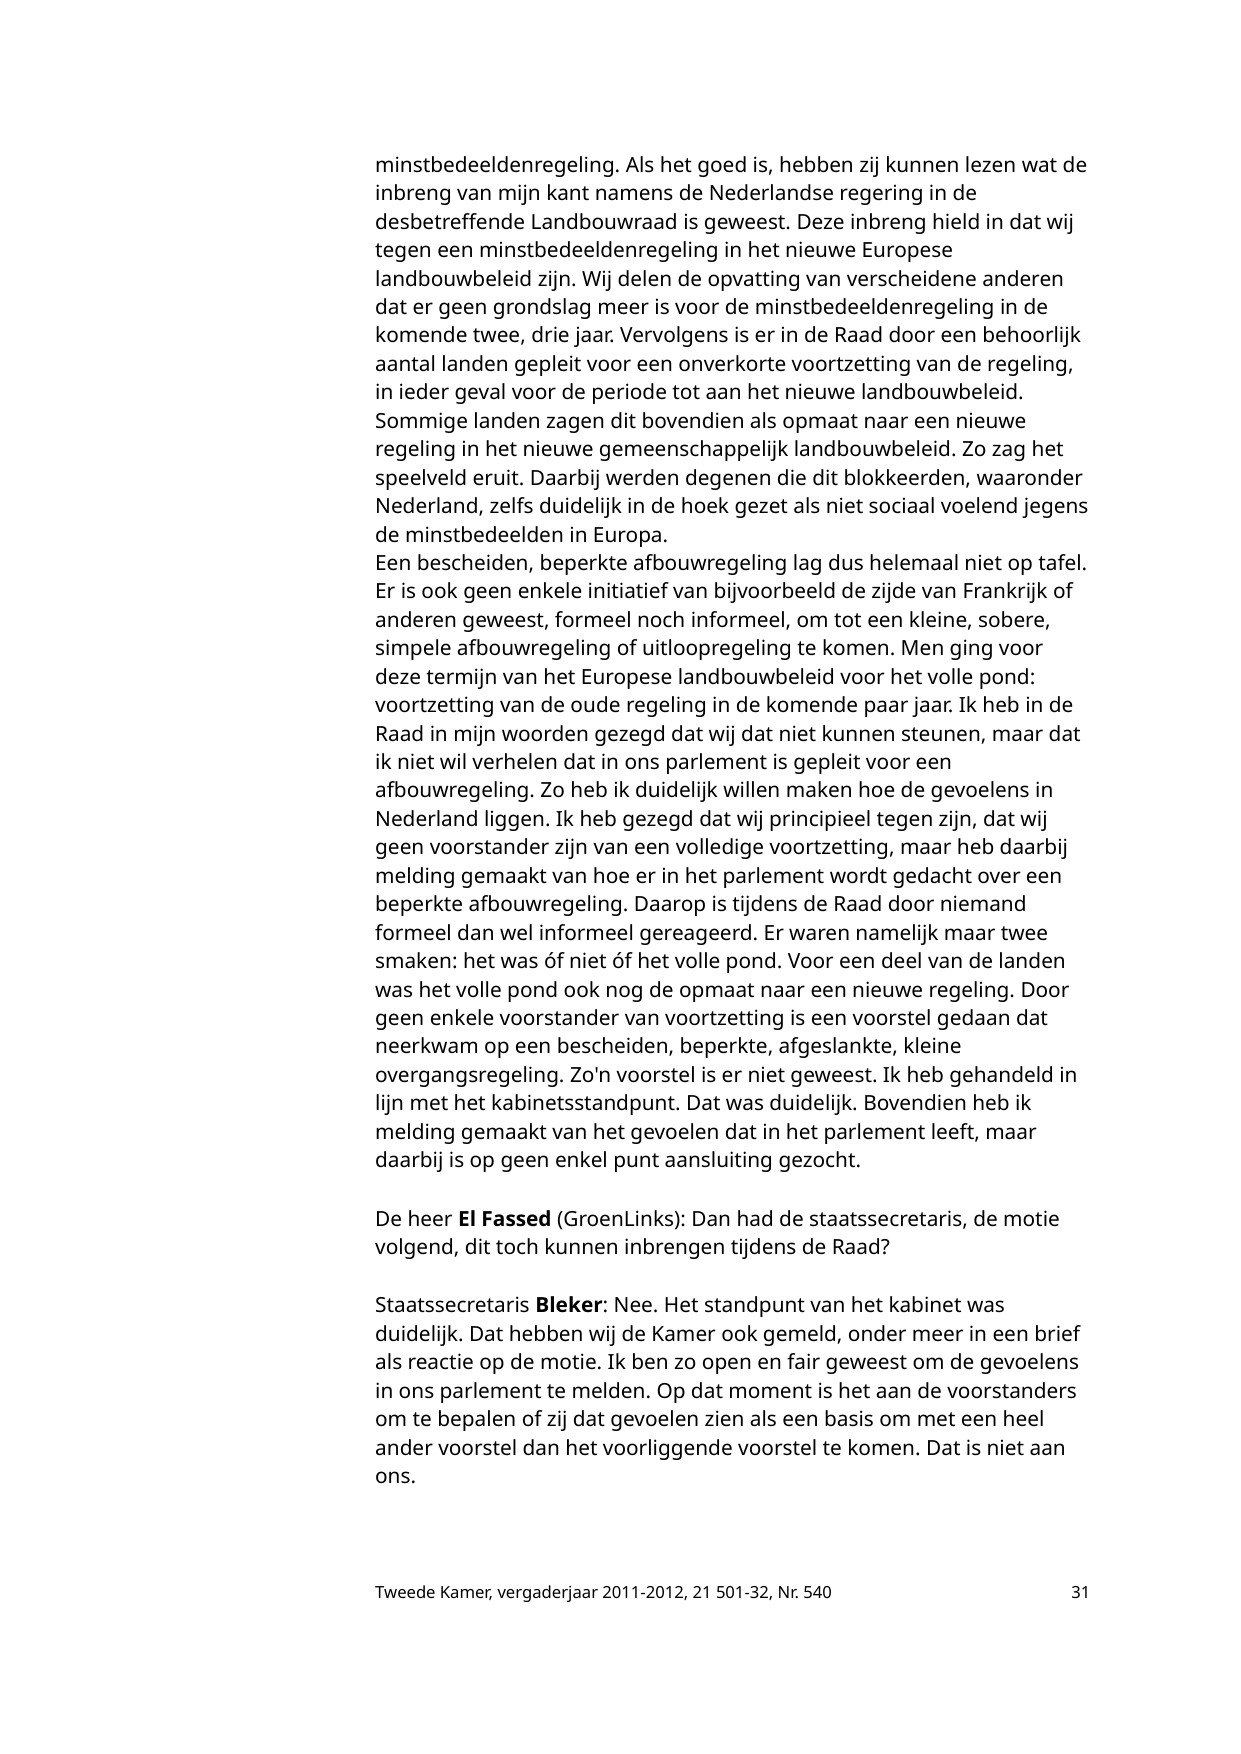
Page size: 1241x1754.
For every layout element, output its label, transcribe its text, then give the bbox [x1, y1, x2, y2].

text Staatssecretaris Bleker: Nee. Het standpunt van het kabinet was duidelijk. Dat hebben wij de Kamer ook gemeld, onder meer in een brief als reactie op de motie. Ik ben zo open en fair geweest om de gevoelens in ons parlement te melden. Op dat moment is het aan de voorstanders om te bepalen of zij dat gevoelen zien als een basis om met een heel ander voorstel dan het voorliggende voorstel te komen. Dat is niet aan ons. [375, 1291, 1090, 1490]
text De heer El Fassed (GroenLinks): Dan had de staatssecretaris, de motie volgend, dit toch kunnen inbrengen tijdens de Raad? [375, 1204, 1090, 1261]
text Een bescheiden, beperkte afbouwregeling lag dus helemaal niet op tafel. Er is ook geen enkele initiatief van bijvoorbeeld de zijde van Frankrijk of anderen geweest, formeel noch informeel, om tot een kleine, sobere, simpele afbouwregeling of uitloopregeling te komen. Men ging voor deze termijn van het Europese landbouwbeleid voor het volle pond: voortzetting van de oude regeling in de komende paar jaar. Ik heb in de Raad in mijn woorden gezegd dat wij dat niet kunnen steunen, maar dat ik niet wil verhelen dat in ons parlement is gepleit voor een afbouwregeling. Zo heb ik duidelijk willen maken hoe de gevoelens in Nederland liggen. Ik heb gezegd dat wij principieel tegen zijn, dat wij geen voorstander zijn van een volledige voortzetting, maar heb daarbij melding gemaakt van hoe er in het parlement wordt gedacht over een beperkte afbouwregeling. Daarop is tijdens de Raad door niemand formeel dan wel informeel gereageerd. Er waren namelijk maar twee smaken: het was óf niet óf het volle pond. Voor een deel van de landen was het volle pond ook nog de opmaat naar een nieuwe regeling. Door geen enkele voorstander van voortzetting is een voorstel gedaan dat neerkwam op een bescheiden, beperkte, afgeslankte, kleine overgangsregeling. Zo'n voorstel is er niet geweest. Ik heb gehandeld in lijn met het kabinetsstandpunt. Dat was duidelijk. Bovendien heb ik melding gemaakt van het gevoelen dat in het parlement leeft, maar daarbij is op geen enkel punt aansluiting gezocht. [375, 548, 1090, 1174]
text minstbedeeldenregeling. Als het goed is, hebben zij kunnen lezen wat de inbreng van mijn kant namens de Nederlandse regering in de desbetreffende Landbouwraad is geweest. Deze inbreng hield in dat wij tegen een minstbedeeldenregeling in het nieuwe Europese landbouwbeleid zijn. Wij delen de opvatting van verscheidene anderen dat er geen grondslag meer is voor de minstbedeeldenregeling in de komende twee, drie jaar. Vervolgens is er in de Raad door een behoorlijk aantal landen gepleit voor een onverkorte voortzetting van de regeling, in ieder geval voor de periode tot aan het nieuwe landbouwbeleid. Sommige landen zagen dit bovendien als opmaat naar een nieuwe regeling in het nieuwe gemeenschappelijk landbouwbeleid. Zo zag het speelveld eruit. Daarbij werden degenen die dit blokkeerden, waaronder Nederland, zelfs duidelijk in de hoek gezet als niet sociaal voelend jegens de minstbedeelden in Europa. [375, 150, 1090, 548]
